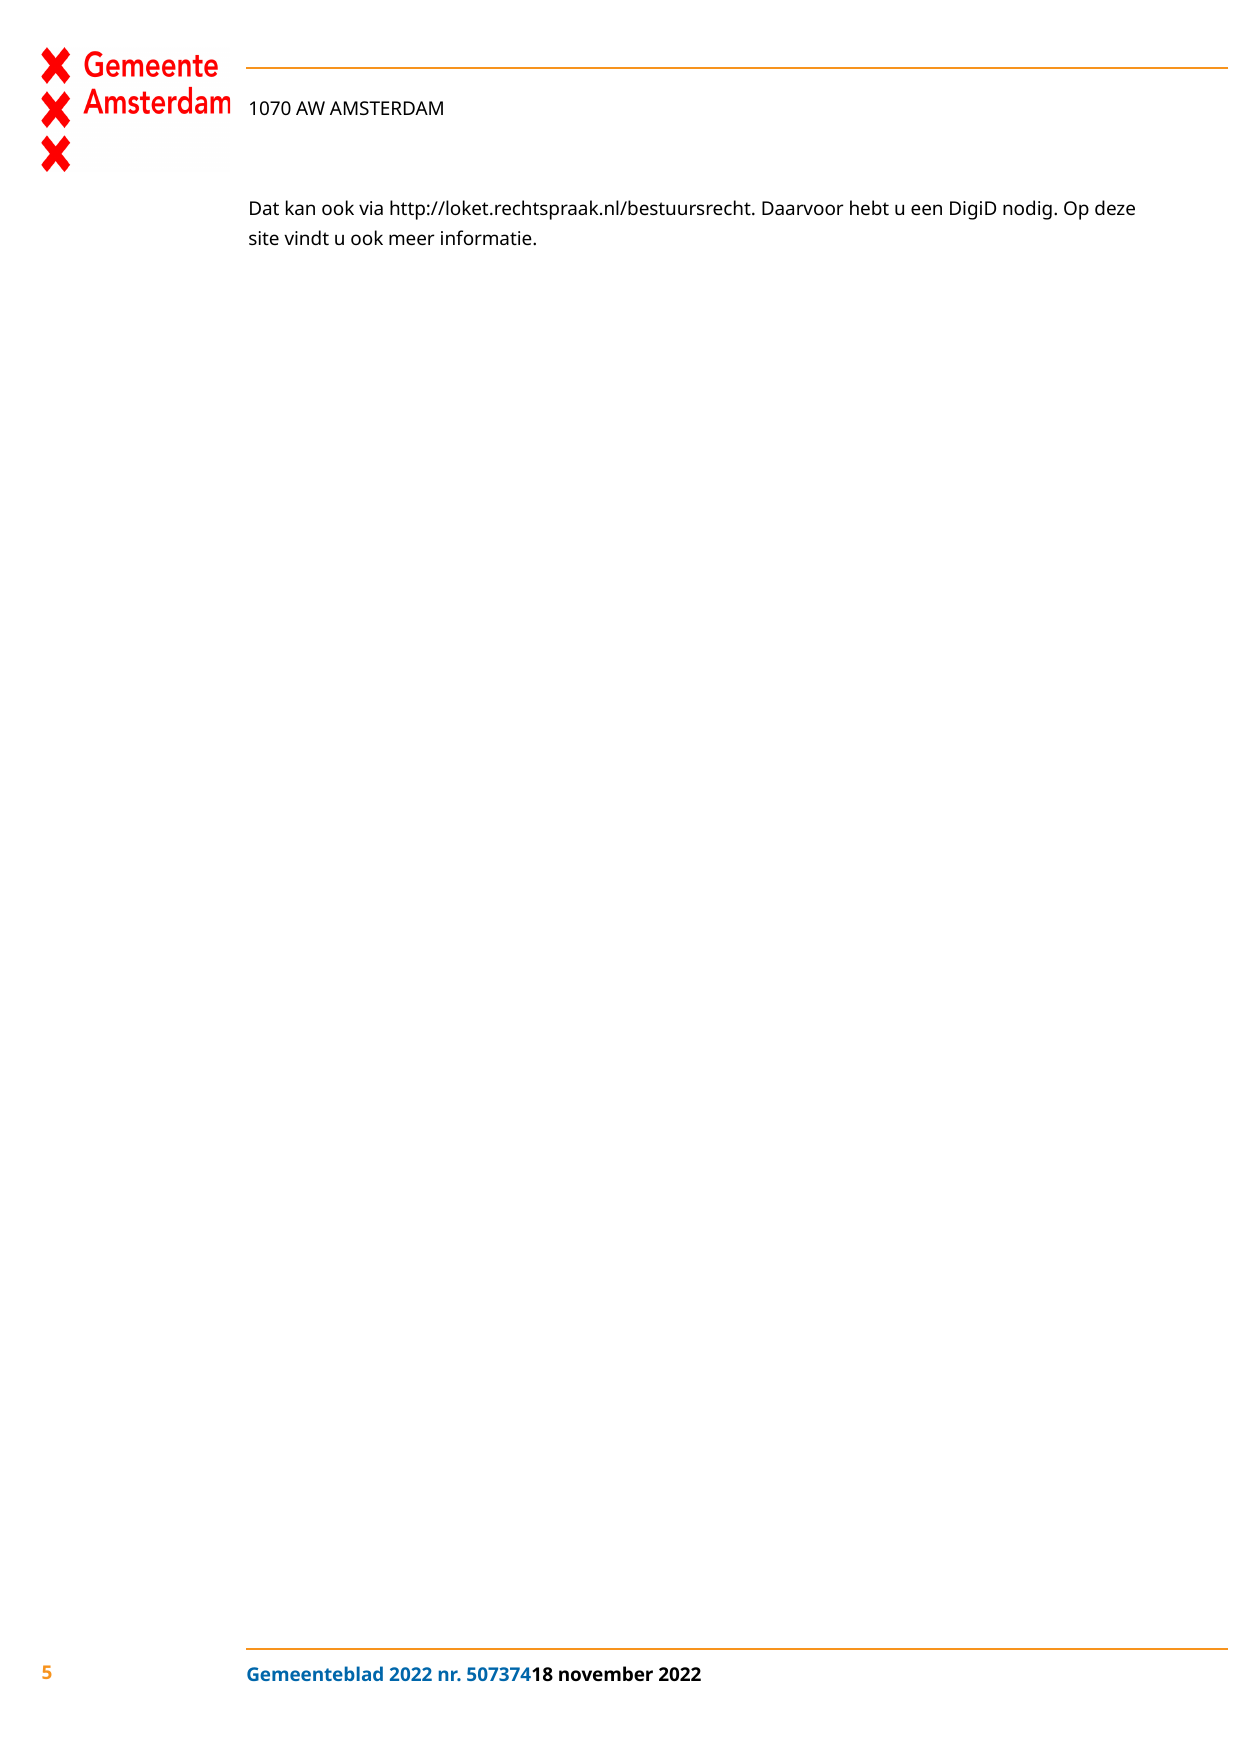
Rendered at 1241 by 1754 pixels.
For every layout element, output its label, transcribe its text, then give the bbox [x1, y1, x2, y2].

text Dat kan ook via http://loket.rechtspraak.nl/bestuursrecht. Daarvoor hebt u een DigiD nodig. Op deze site vindt u ook meer informatie. [248, 196, 1152, 251]
picture [41, 47, 231, 172]
text 1070 AW AMSTERDAM [248, 95, 1152, 121]
